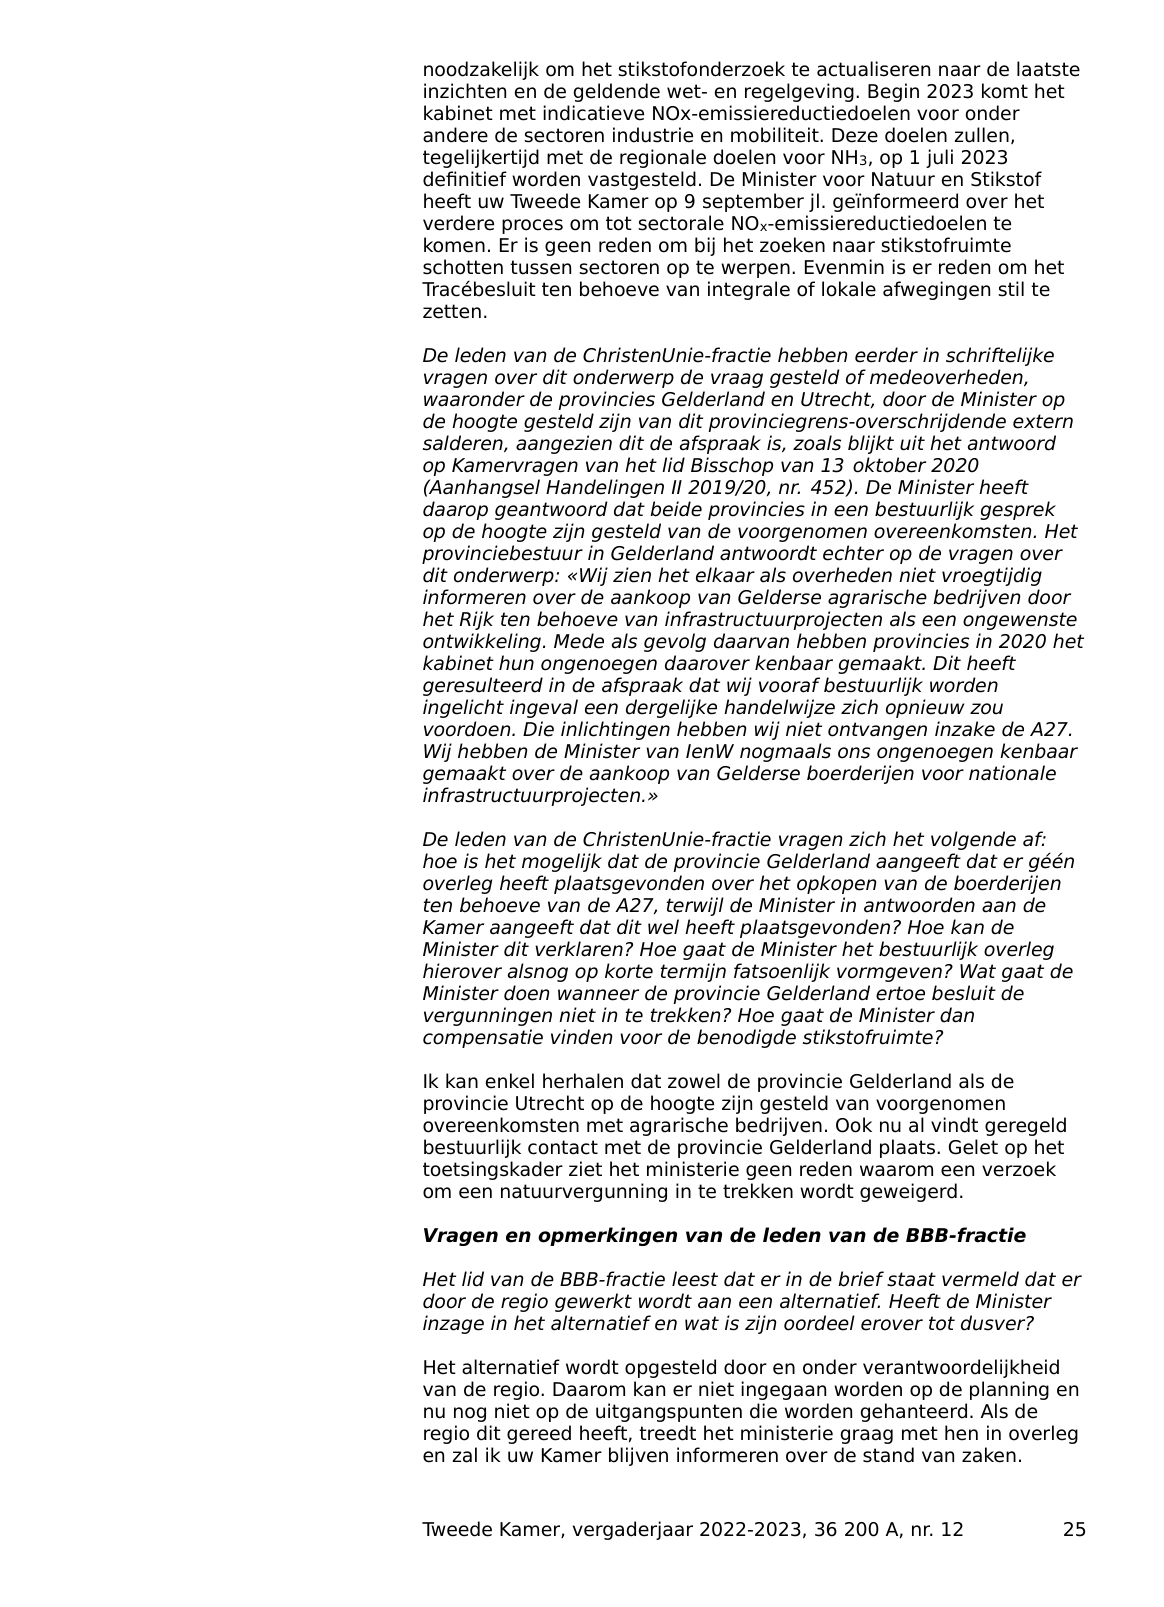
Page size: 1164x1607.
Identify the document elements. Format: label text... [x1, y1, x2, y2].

text Het lid van de BBB-fractie leest dat er in de brief staat vermeld dat er door de regio gewerkt wordt aan een alternatief. Heeft de Minister inzage in het alternatief en wat is zijn oordeel erover tot dusver? [422, 1269, 1087, 1335]
text De leden van de ChristenUnie-fractie hebben eerder in schriftelijke vragen over dit onderwerp de vraag gesteld of medeoverheden, waaronder de provincies Gelderland en Utrecht, door de Minister op de hoogte gesteld zijn van dit provinciegrens-overschrijdende extern salderen, aangezien dit de afspraak is, zoals blijkt uit het antwoord op Kamervragen van het lid Bisschop van 13 oktober 2020 (Aanhangsel Handelingen II 2019/20, nr. 452). De Minister heeft daarop geantwoord dat beide provincies in een bestuurlijk gesprek op de hoogte zijn gesteld van de voorgenomen overeenkomsten. Het provinciebestuur in Gelderland antwoordt echter op de vragen over dit onderwerp: «Wij zien het elkaar als overheden niet vroegtijdig informeren over de aankoop van Gelderse agrarische bedrijven door het Rijk ten behoeve van infrastructuurprojecten als een ongewenste ontwikkeling. Mede als gevolg daarvan hebben provincies in 2020 het kabinet hun ongenoegen daarover kenbaar gemaakt. Dit heeft geresulteerd in de afspraak dat wij vooraf bestuurlijk worden ingelicht ingeval een dergelijke handelwijze zich opnieuw zou voordoen. Die inlichtingen hebben wij niet ontvangen inzake de A27. Wij hebben de Minister van IenW nogmaals ons ongenoegen kenbaar gemaakt over de aankoop van Gelderse boerderijen voor nationale infrastructuurprojecten.» [422, 345, 1087, 807]
text Ik kan enkel herhalen dat zowel de provincie Gelderland als de provincie Utrecht op de hoogte zijn gesteld van voorgenomen overeenkomsten met agrarische bedrijven. Ook nu al vindt geregeld bestuurlijk contact met de provincie Gelderland plaats. Gelet op het toetsingskader ziet het ministerie geen reden waarom een verzoek om een natuurvergunning in te trekken wordt geweigerd. [422, 1071, 1087, 1203]
text noodzakelijk om het stikstofonderzoek te actualiseren naar de laatste inzichten en de geldende wet- en regelgeving. Begin 2023 komt het kabinet met indicatieve NOx-emissiereductiedoelen voor onder andere de sectoren industrie en mobiliteit. Deze doelen zullen, tegelijkertijd met de regionale doelen voor NH3, op 1 juli 2023 definitief worden vastgesteld. De Minister voor Natuur en Stikstof heeft uw Tweede Kamer op 9 september jl. geïnformeerd over het verdere proces om tot sectorale NOx-emissiereductiedoelen te komen. Er is geen reden om bij het zoeken naar stikstofruimte schotten tussen sectoren op te werpen. Evenmin is er reden om het Tracébesluit ten behoeve van integrale of lokale afwegingen stil te zetten. [422, 59, 1087, 323]
text De leden van de ChristenUnie-fractie vragen zich het volgende af: hoe is het mogelijk dat de provincie Gelderland aangeeft dat er géén overleg heeft plaatsgevonden over het opkopen van de boerderijen ten behoeve van de A27, terwijl de Minister in antwoorden aan de Kamer aangeeft dat dit wel heeft plaatsgevonden? Hoe kan de Minister dit verklaren? Hoe gaat de Minister het bestuurlijk overleg hierover alsnog op korte termijn fatsoenlijk vormgeven? Wat gaat de Minister doen wanneer de provincie Gelderland ertoe besluit de vergunningen niet in te trekken? Hoe gaat de Minister dan compensatie vinden voor de benodigde stikstofruimte? [422, 829, 1087, 1048]
text Het alternatief wordt opgesteld door en onder verantwoordelijkheid van de regio. Daarom kan er niet ingegaan worden op de planning en nu nog niet op de uitgangspunten die worden gehanteerd. Als de regio dit gereed heeft, treedt het ministerie graag met hen in overleg en zal ik uw Kamer blijven informeren over de stand van zaken. [422, 1357, 1087, 1467]
subtitle Vragen en opmerkingen van de leden van de BBB-fractie [422, 1225, 1087, 1247]
